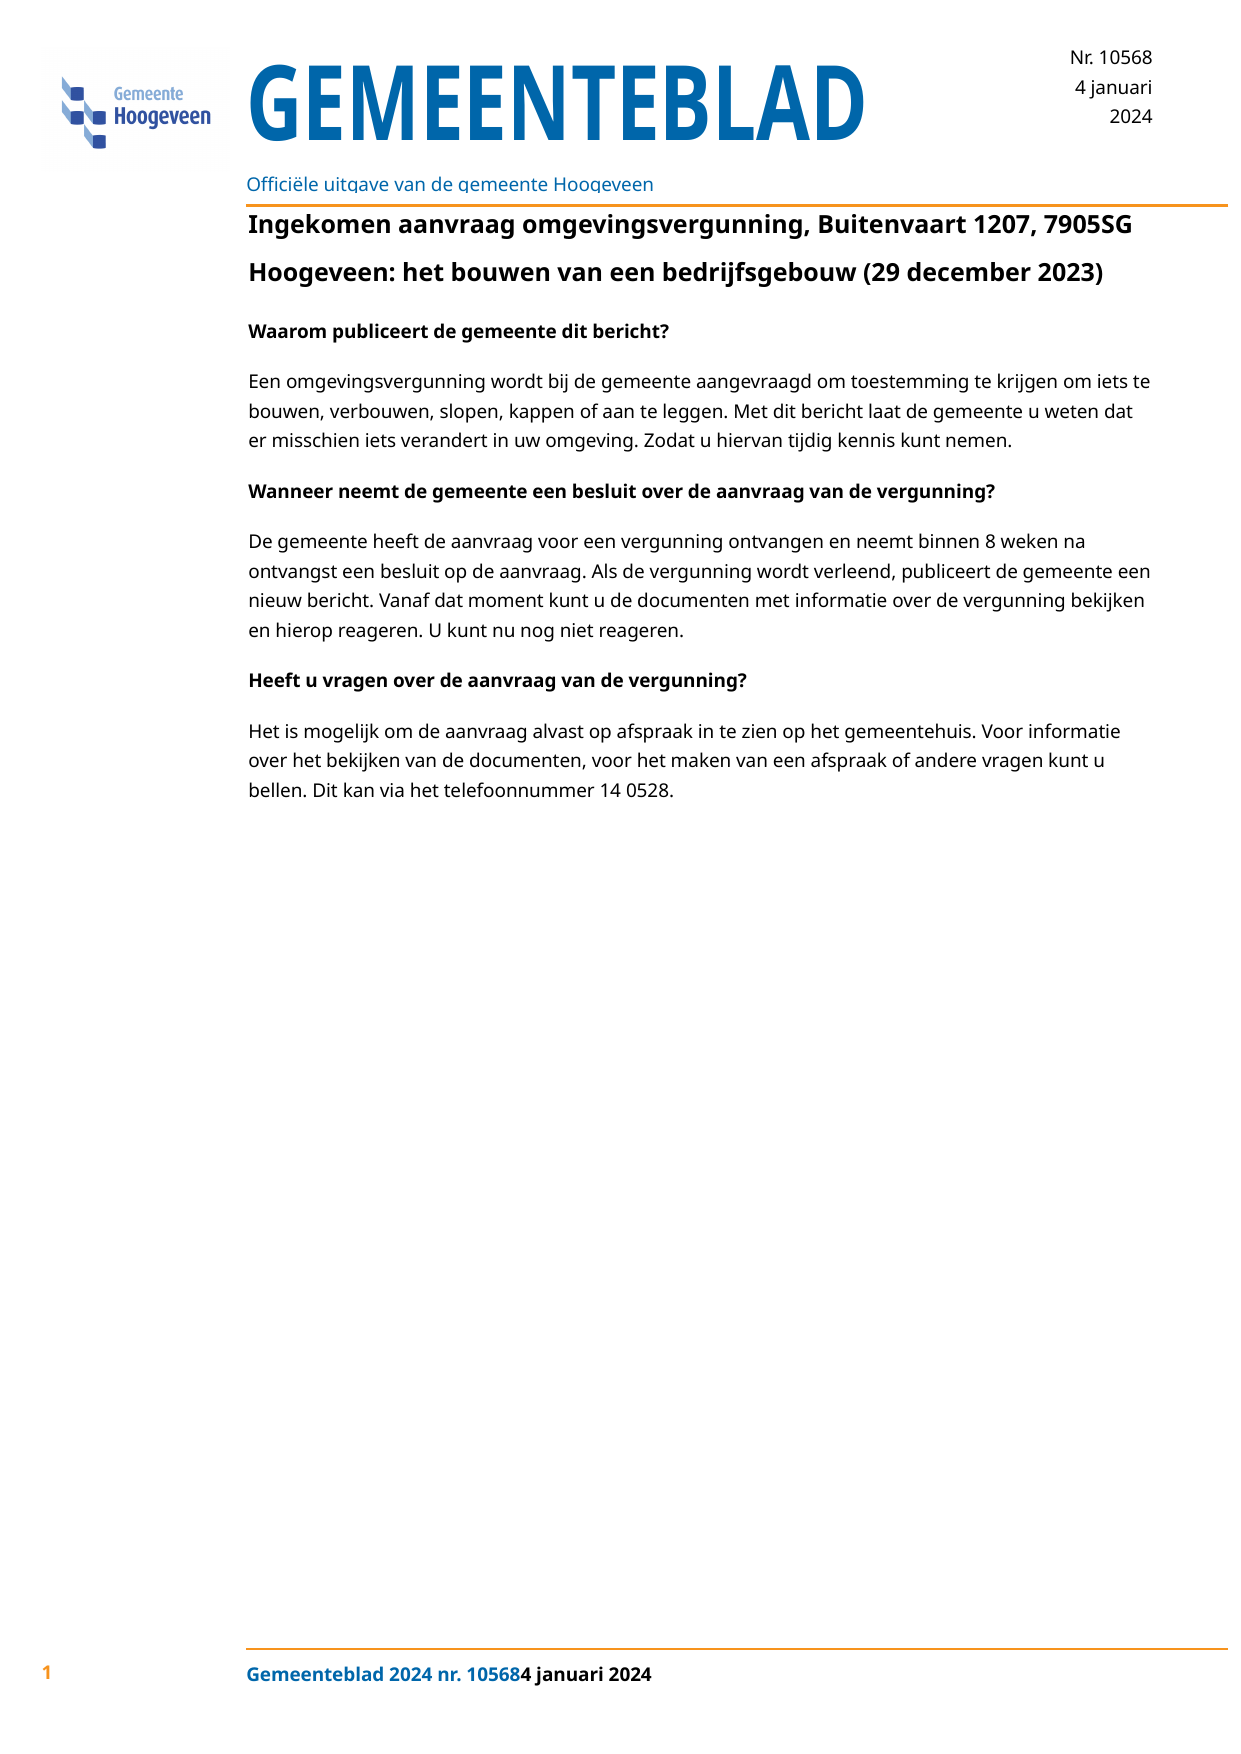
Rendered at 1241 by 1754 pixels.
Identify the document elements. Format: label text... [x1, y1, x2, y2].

text Heeft u vragen over de aanvraag van de vergunning? [248, 667, 1152, 693]
picture [41, 47, 231, 172]
text Een omgevingsvergunning wordt bij de gemeente aangevraagd om toestemming te krijgen om iets te bouwen, verbouwen, slopen, kappen of aan te leggen. Met dit bericht laat de gemeente u weten dat er misschien iets verandert in uw omgeving. Zodat u hiervan tijdig kennis kunt nemen. [248, 368, 1152, 453]
text Wanneer neemt de gemeente een besluit over de aanvraag van de vergunning? [248, 478, 1152, 504]
text Het is mogelijk om de aanvraag alvast op afspraak in te zien op het gemeentehuis. Voor informatie over het bekijken van de documenten, voor het maken van een afspraak of andere vragen kunt u bellen. Dit kan via het telefoonnummer 14 0528. [248, 718, 1152, 803]
text Waarom publiceert de gemeente dit bericht? [248, 318, 1152, 344]
text Ingekomen aanvraag omgevingsvergunning, Buitenvaart 1207, 7905SG Hoogeveen: het bouwen van een bedrijfsgebouw (29 december 2023) [248, 207, 1152, 288]
text De gemeente heeft de aanvraag voor een vergunning ontvangen en neemt binnen 8 weken na ontvangst een besluit op de aanvraag. Als de vergunning wordt verleend, publiceert de gemeente een nieuw bericht. Vanaf dat moment kunt u de documenten met informatie over de vergunning bekijken en hierop reageren. U kunt nu nog niet reageren. [248, 528, 1152, 643]
